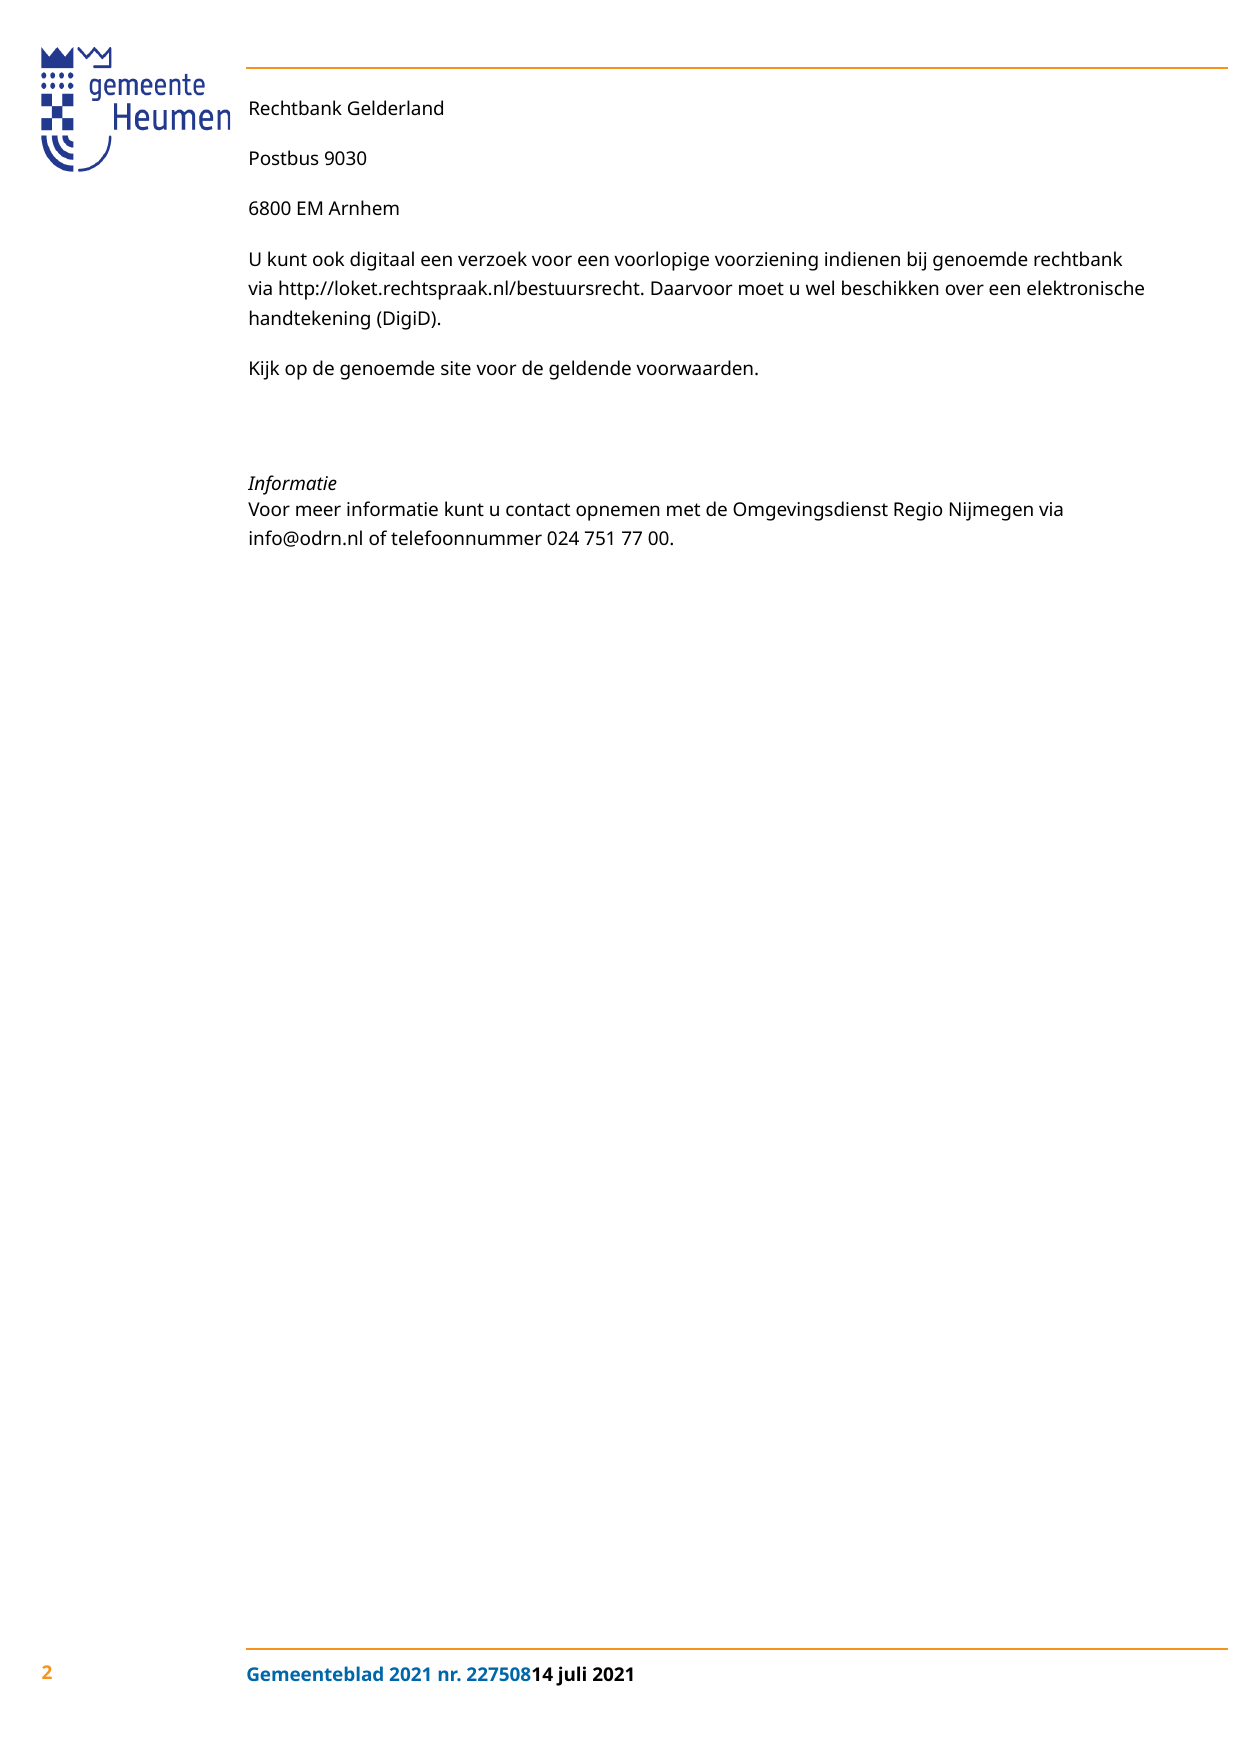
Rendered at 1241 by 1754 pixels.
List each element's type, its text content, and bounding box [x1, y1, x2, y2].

text Postbus 9030 [248, 145, 1152, 171]
text Kijk op de genoemde site voor de geldende voorwaarden. [248, 356, 1152, 381]
text U kunt ook digitaal een verzoek voor een voorlopige voorziening indienen bij genoemde rechtbank via http://loket.rechtspraak.nl/bestuursrecht. Daarvoor moet u wel beschikken over een elektronische handtekening (DigiD). [248, 246, 1152, 331]
text 6800 EM Arnhem [248, 196, 1152, 221]
picture [41, 47, 231, 172]
text Voor meer informatie kunt u contact opnemen met de Omgevingsdienst Regio Nijmegen via info@odrn.nl of telefoonnummer 024 751 77 00. [248, 496, 1152, 551]
text Rechtbank Gelderland [248, 95, 1152, 121]
text Informatie [248, 470, 1152, 496]
